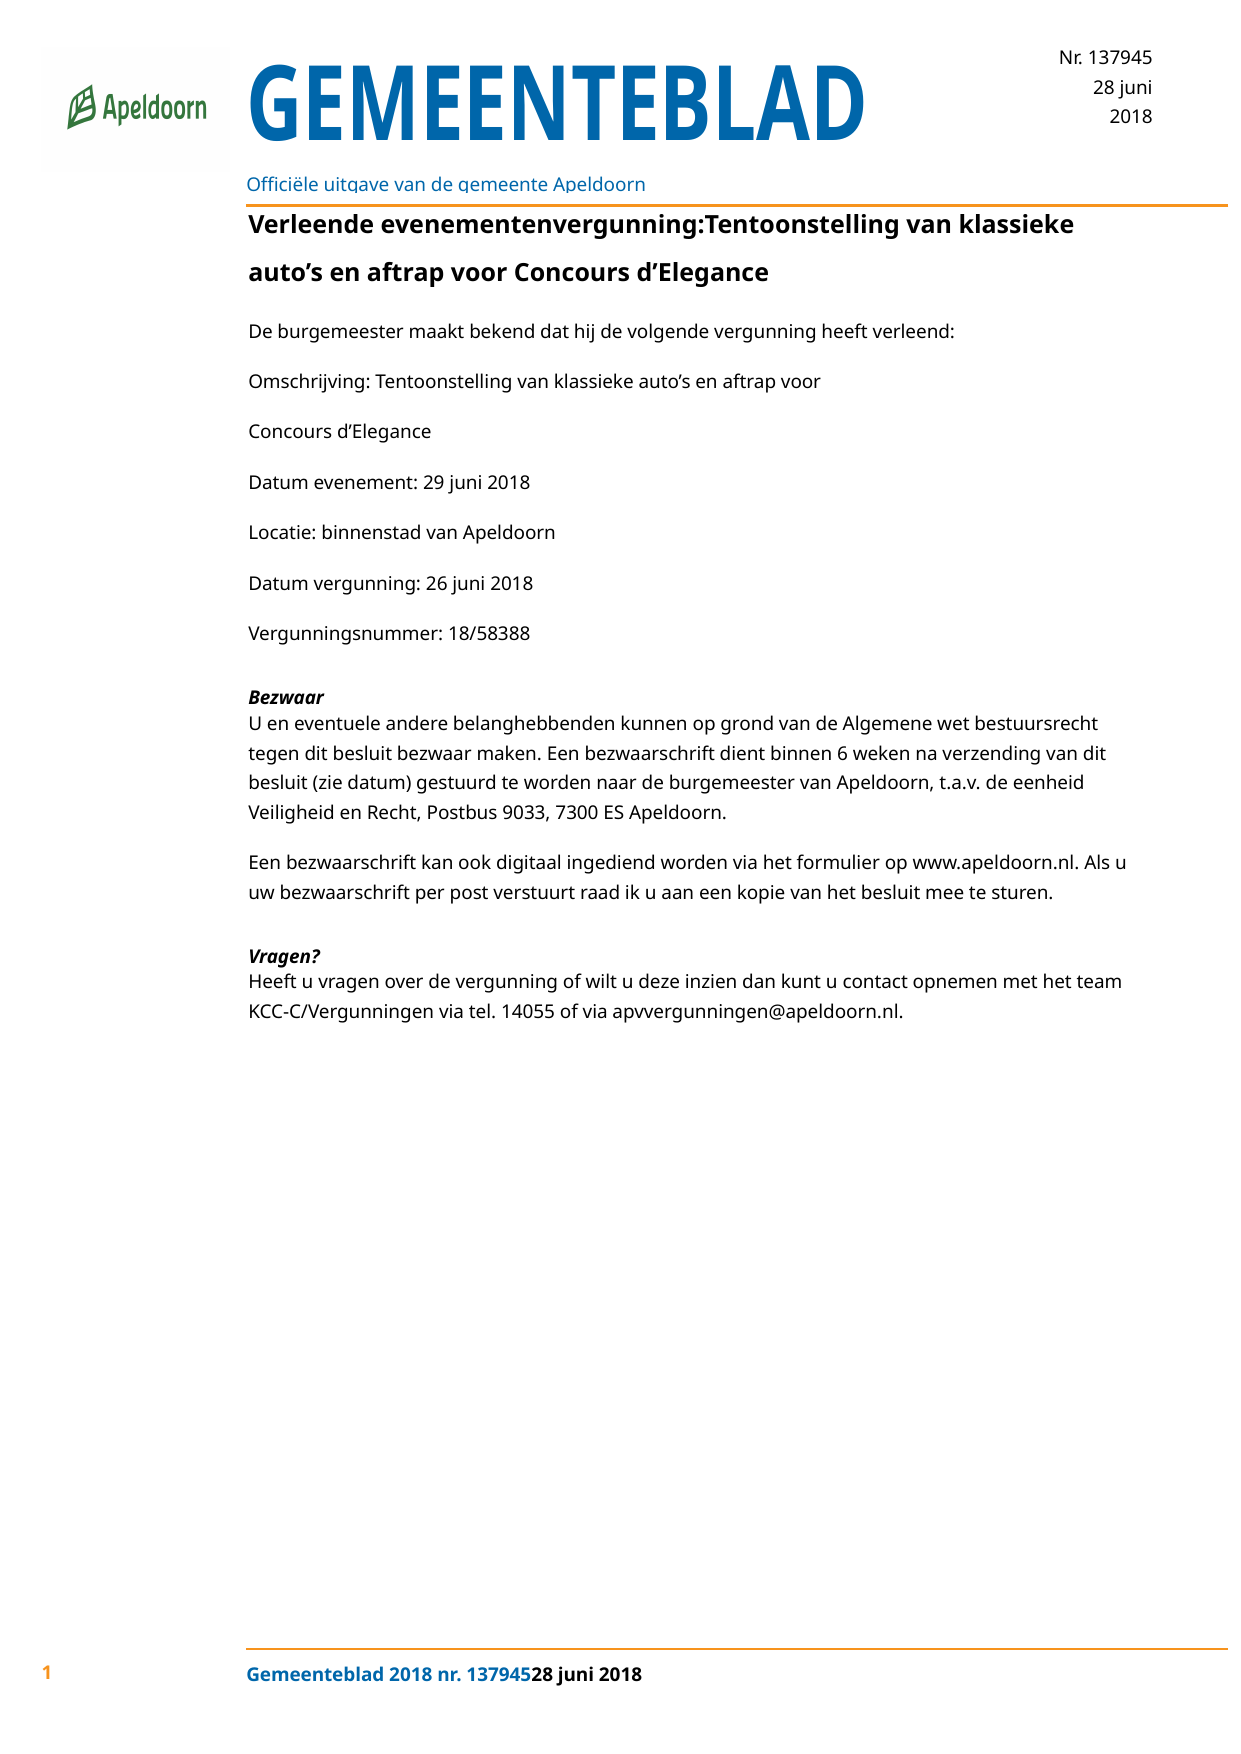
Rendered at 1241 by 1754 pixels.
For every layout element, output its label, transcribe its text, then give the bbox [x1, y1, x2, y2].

text Concours d’Elegance [248, 419, 1152, 444]
text Omschrijving: Tentoonstelling van klassieke auto’s en aftrap voor [248, 368, 1152, 394]
text U en eventuele andere belanghebbenden kunnen op grond van de Algemene wet bestuursrecht tegen dit besluit bezwaar maken. Een bezwaarschrift dient binnen 6 weken na verzending van dit besluit (zie datum) gestuurd te worden naar de burgemeester van Apeldoorn, t.a.v. de eenheid Veiligheid en Recht, Postbus 9033, 7300 ES Apeldoorn. [248, 710, 1152, 824]
text Locatie: binnenstad van Apeldoorn [248, 519, 1152, 545]
text Vergunningsnummer: 18/58388 [248, 620, 1152, 646]
text Bezwaar [248, 684, 1152, 710]
text Datum evenement: 29 juni 2018 [248, 469, 1152, 495]
text Vragen? [248, 943, 1152, 968]
text Heeft u vragen over de vergunning of wilt u deze inzien dan kunt u contact opnemen met het team KCC-C/Vergunningen via tel. 14055 of via apvvergunningen@apeldoorn.nl. [248, 968, 1152, 1024]
text Een bezwaarschrift kan ook digitaal ingediend worden via het formulier op www.apeldoorn.nl. Als u uw bezwaarschrift per post verstuurt raad ik u aan een kopie van het besluit mee te sturen. [248, 849, 1152, 904]
picture [41, 47, 231, 172]
text Datum vergunning: 26 juni 2018 [248, 570, 1152, 596]
text De burgemeester maakt bekend dat hij de volgende vergunning heeft verleend: [248, 318, 1152, 344]
text Verleende evenementenvergunning:Tentoonstelling van klassieke auto’s en aftrap voor Concours d’Elegance [248, 207, 1152, 288]
